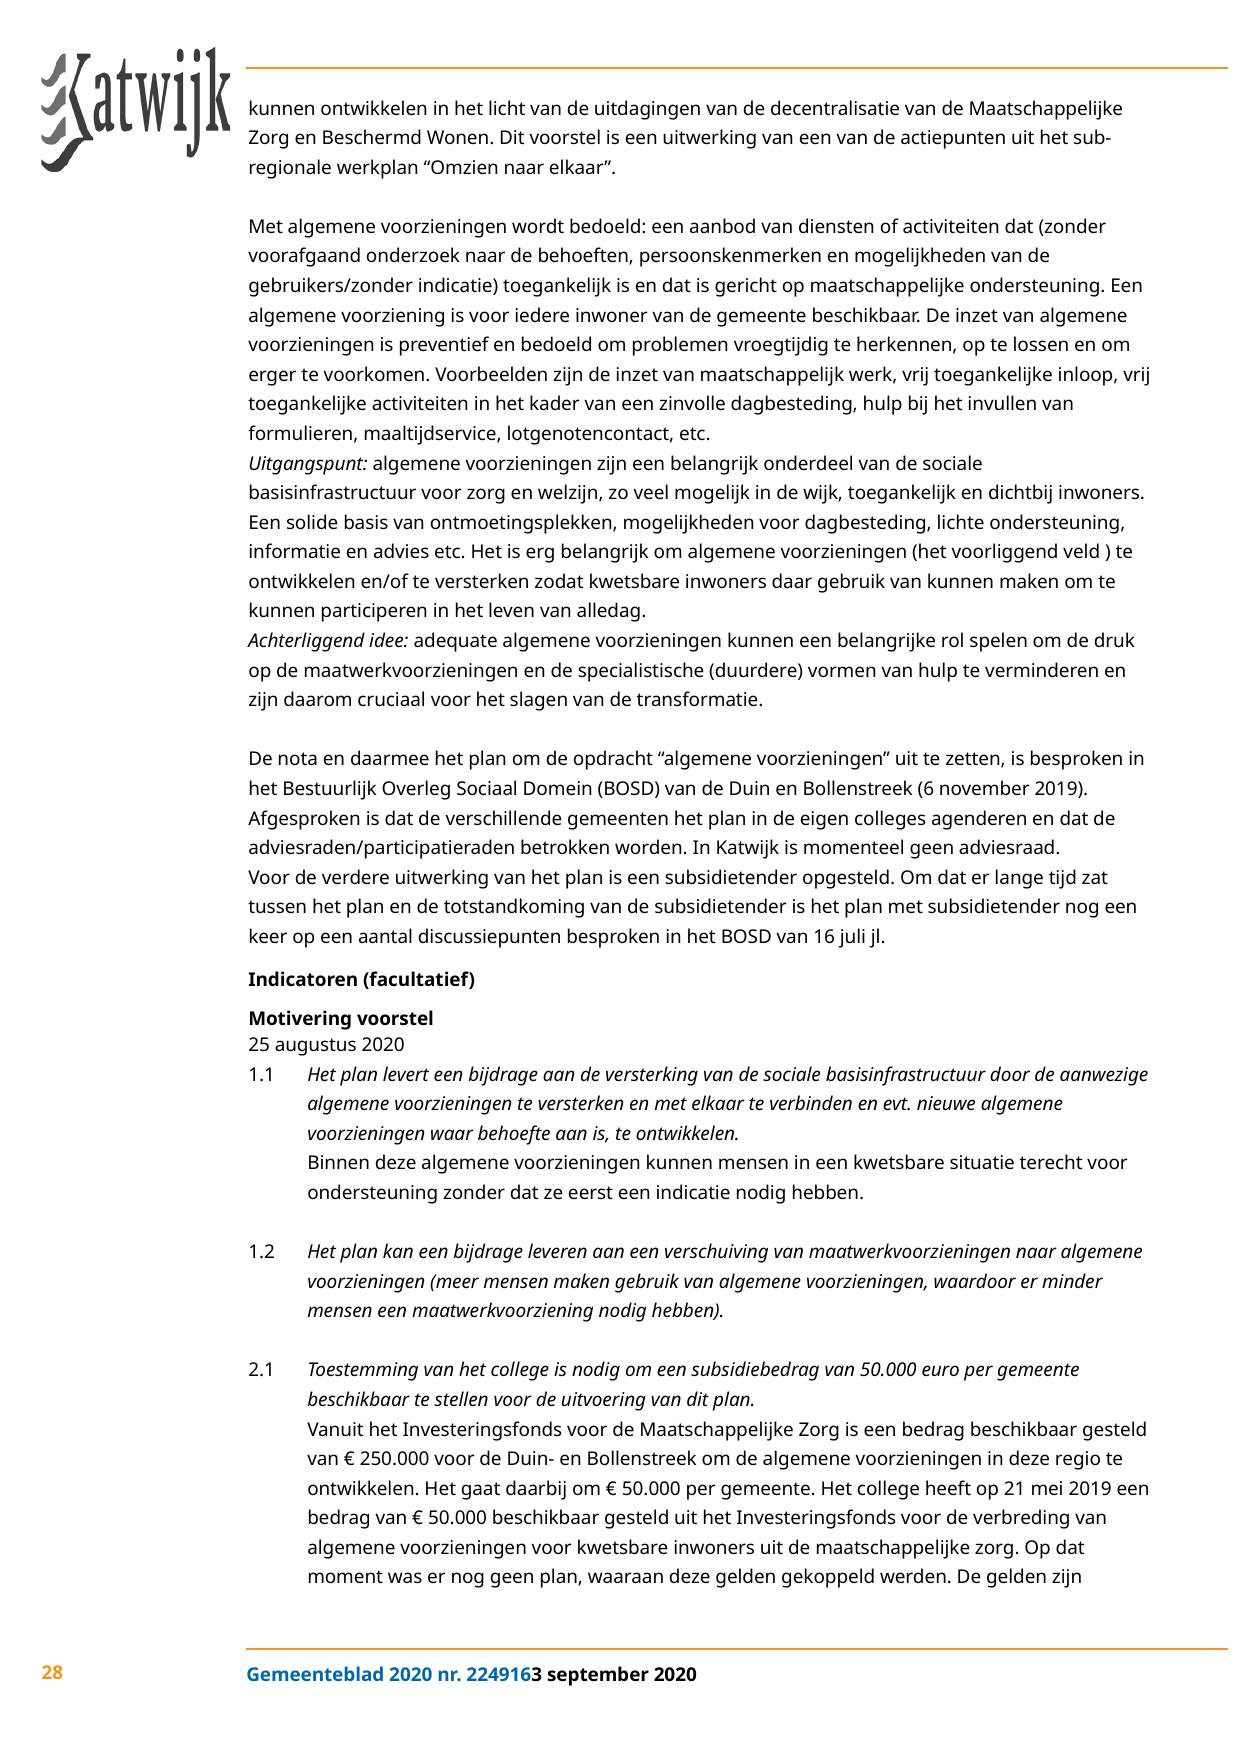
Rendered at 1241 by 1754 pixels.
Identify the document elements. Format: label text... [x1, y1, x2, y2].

list Toestemming van het college is nodig om een subsidiebedrag van 50.000 euro per gemeente beschikbaar te stellen voor de uitvoering van dit plan. [248, 1357, 1152, 1412]
list Het plan kan een bijdrage leveren aan een verschuiving van maatwerkvoorzieningen naar algemene voorzieningen (meer mensen maken gebruik van algemene voorzieningen, waardoor er minder mensen een maatwerkvoorziening nodig hebben). [248, 1238, 1152, 1323]
text kunnen ontwikkelen in het licht van de uitdagingen van de decentralisatie van de Maatschappelijke Zorg en Beschermd Wonen. Dit voorstel is een uitwerking van een van de actiepunten uit het sub-regionale werkplan “Omzien naar elkaar”. [248, 95, 1152, 180]
text Met algemene voorzieningen wordt bedoeld: een aanbod van diensten of activiteiten dat (zonder voorafgaand onderzoek naar de behoeften, persoonskenmerken en mogelijkheden van de gebruikers/zonder indicatie) toegankelijk is en dat is gericht op maatschappelijke ondersteuning. Een algemene voorziening is voor iedere inwoner van de gemeente beschikbaar. De inzet van algemene voorzieningen is preventief en bedoeld om problemen vroegtijdig te herkennen, op te lossen en om erger te voorkomen. Voorbeelden zijn de inzet van maatschappelijk werk, vrij toegankelijke inloop, vrij toegankelijke activiteiten in het kader van een zinvolle dagbesteding, hulp bij het invullen van formulieren, maaltijdservice, lotgenotencontact, etc. [248, 213, 1152, 446]
text Voor de verdere uitwerking van het plan is een subsidietender opgesteld. Om dat er lange tijd zat tussen het plan en de totstandkoming van de subsidietender is het plan met subsidietender nog een keer op een aantal discussiepunten besproken in het BOSD van 16 juli jl. [248, 864, 1152, 949]
list Het plan levert een bijdrage aan de versterking van de sociale basisinfrastructuur door de aanwezige algemene voorzieningen te versterken en met elkaar te verbinden en evt. nieuwe algemene voorzieningen waar behoefte aan is, te ontwikkelen. [248, 1061, 1152, 1146]
text Uitgangspunt: algemene voorzieningen zijn een belangrijk onderdeel van de sociale basisinfrastructuur voor zorg en welzijn, zo veel mogelijk in de wijk, toegankelijk en dichtbij inwoners. Een solide basis van ontmoetingsplekken, mogelijkheden voor dagbesteding, lichte ondersteuning, informatie en advies etc. Het is erg belangrijk om algemene voorzieningen (het voorliggend veld ) te ontwikkelen en/of te versterken zodat kwetsbare inwoners daar gebruik van kunnen maken om te kunnen participeren in het leven van alledag. [248, 450, 1152, 623]
text Achterliggend idee: adequate algemene voorzieningen kunnen een belangrijke rol spelen om de druk op de maatwerkvoorzieningen en de specialistische (duurdere) vormen van hulp te verminderen en zijn daarom cruciaal voor het slagen van de transformatie. [248, 627, 1152, 712]
picture [41, 47, 231, 172]
list Binnen deze algemene voorzieningen kunnen mensen in een kwetsbare situatie terecht voor ondersteuning zonder dat ze eerst een indicatie nodig hebben. [248, 1149, 1152, 1205]
text Indicatoren (facultatief) [248, 966, 1152, 992]
text Motivering voorstel [248, 1006, 1152, 1031]
list Vanuit het Investeringsfonds voor de Maatschappelijke Zorg is een bedrag beschikbaar gesteld van € 250.000 voor de Duin- en Bollenstreek om de algemene voorzieningen in deze regio te ontwikkelen. Het gaat daarbij om € 50.000 per gemeente. Het college heeft op 21 mei 2019 een bedrag van € 50.000 beschikbaar gesteld uit het Investeringsfonds voor de verbreding van algemene voorzieningen voor kwetsbare inwoners uit de maatschappelijke zorg. Op dat moment was er nog geen plan, waaraan deze gelden gekoppeld werden. De gelden zijn [248, 1416, 1152, 1589]
text De nota en daarmee het plan om de opdracht “algemene voorzieningen” uit te zetten, is besproken in het Bestuurlijk Overleg Sociaal Domein (BOSD) van de Duin en Bollenstreek (6 november 2019). Afgesproken is dat de verschillende gemeenten het plan in de eigen colleges agenderen en dat de adviesraden/participatieraden betrokken worden. In Katwijk is momenteel geen adviesraad. [248, 746, 1152, 860]
text 25 augustus 2020 [248, 1031, 1152, 1057]
